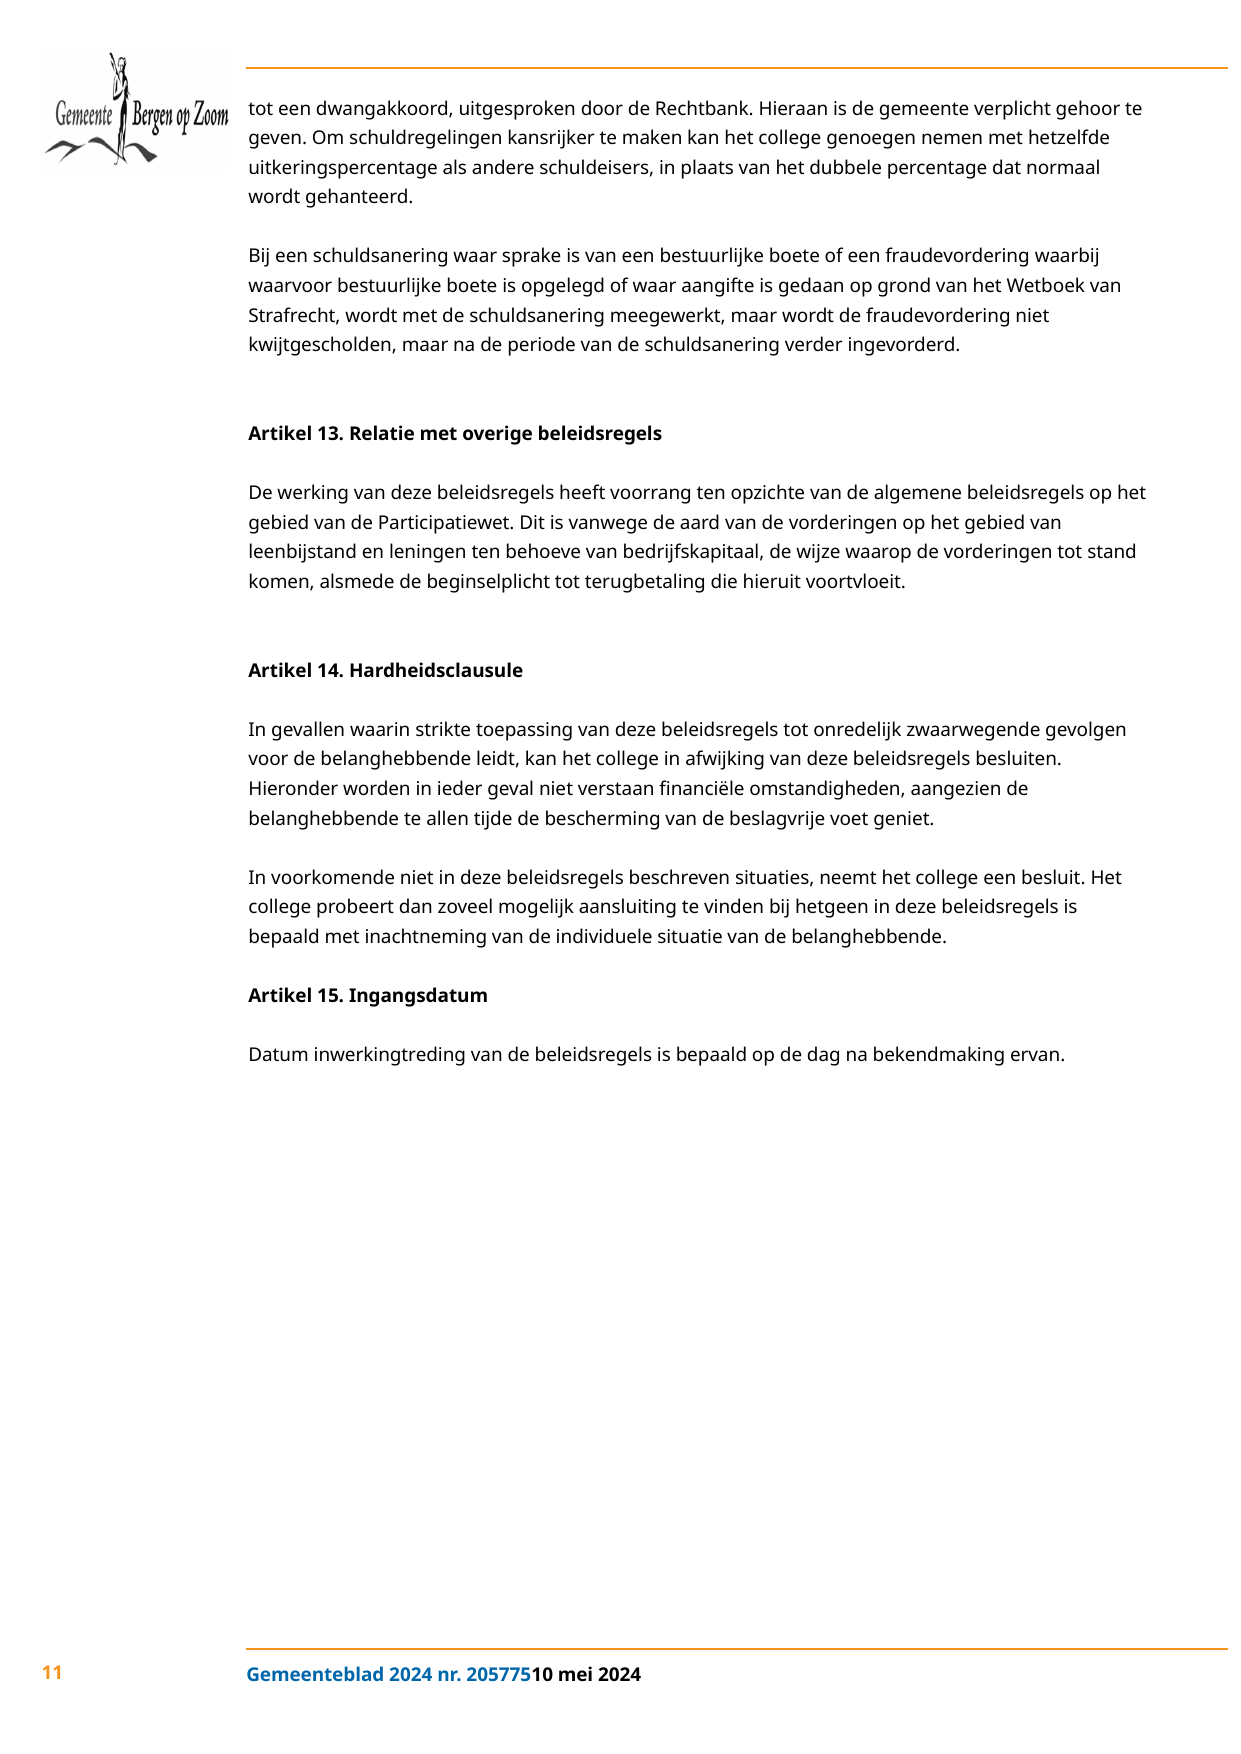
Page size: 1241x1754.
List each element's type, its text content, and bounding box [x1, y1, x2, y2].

text Datum inwerkingtreding van de beleidsregels is bepaald op de dag na bekendmaking ervan. [248, 1041, 1152, 1067]
picture [41, 47, 231, 172]
text tot een dwangakkoord, uitgesproken door de Rechtbank. Hieraan is de gemeente verplicht gehoor te geven. Om schuldregelingen kansrijker te maken kan het college genoegen nemen met hetzelfde uitkeringspercentage als andere schuldeisers, in plaats van het dubbele percentage dat normaal wordt gehanteerd. [248, 95, 1152, 209]
text Bij een schuldsanering waar sprake is van een bestuurlijke boete of een fraudevordering waarbij waarvoor bestuurlijke boete is opgelegd of waar aangifte is gedaan op grond van het Wetboek van Strafrecht, wordt met de schuldsanering meegewerkt, maar wordt de fraudevordering niet kwijtgescholden, maar na de periode van de schuldsanering verder ingevorderd. [248, 243, 1152, 357]
text Artikel 15. Ingangsdatum [248, 982, 1152, 1008]
text In gevallen waarin strikte toepassing van deze beleidsregels tot onredelijk zwaarwegende gevolgen voor de belanghebbende leidt, kan het college in afwijking van deze beleidsregels besluiten. Hieronder worden in ieder geval niet verstaan financiële omstandigheden, aangezien de belanghebbende te allen tijde de bescherming van de beslagvrije voet geniet. [248, 716, 1152, 831]
text Artikel 14. Hardheidsclausule [248, 657, 1152, 683]
text De werking van deze beleidsregels heeft voorrang ten opzichte van de algemene beleidsregels op het gebied van de Participatiewet. Dit is vanwege de aard van de vorderingen op het gebied van leenbijstand en leningen ten behoeve van bedrijfskapitaal, de wijze waarop de vorderingen tot stand komen, alsmede de beginselplicht tot terugbetaling die hieruit voortvloeit. [248, 479, 1152, 594]
text Artikel 13. Relatie met overige beleidsregels [248, 420, 1152, 446]
text In voorkomende niet in deze beleidsregels beschreven situaties, neemt het college een besluit. Het college probeert dan zoveel mogelijk aansluiting te vinden bij hetgeen in deze beleidsregels is bepaald met inachtneming van de individuele situatie van de belanghebbende. [248, 864, 1152, 949]
